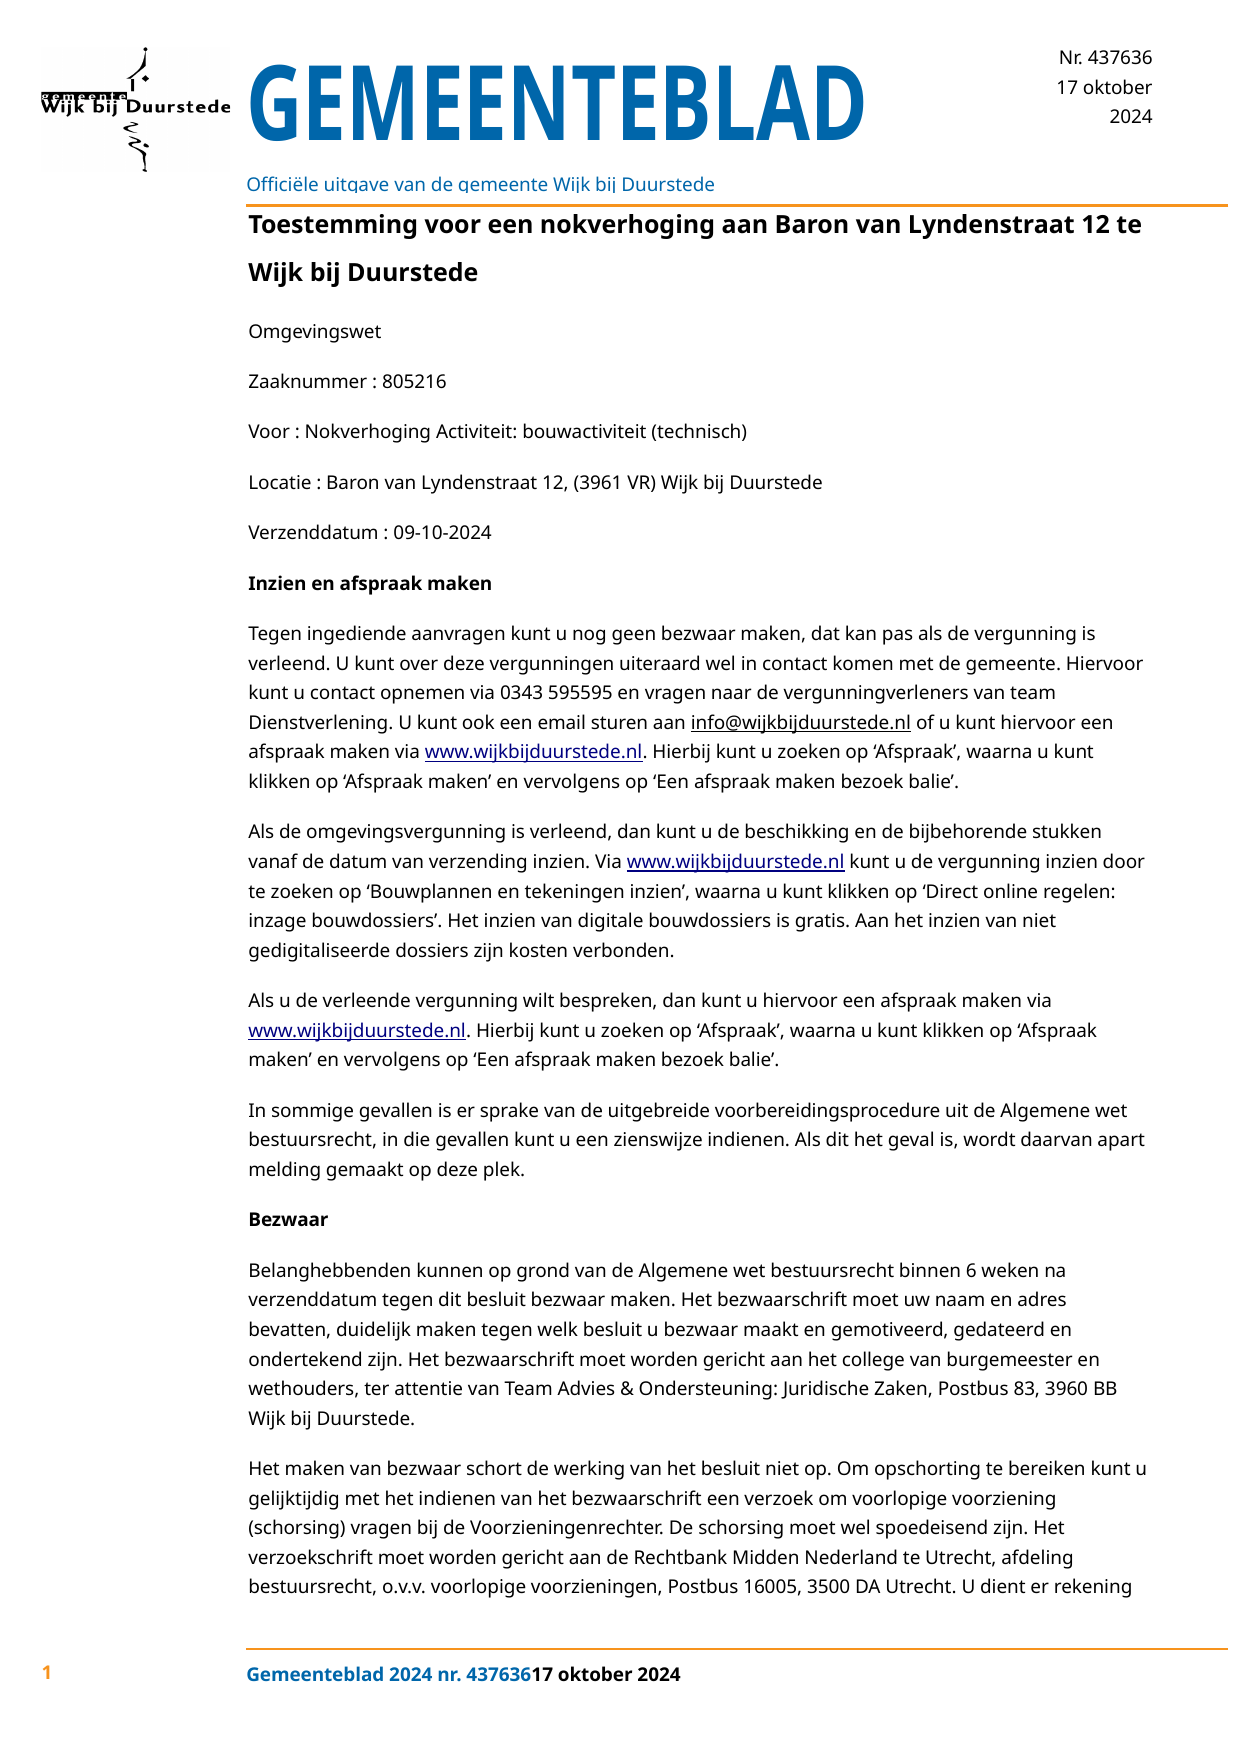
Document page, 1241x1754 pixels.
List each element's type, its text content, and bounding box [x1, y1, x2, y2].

text Voor : Nokverhoging Activiteit: bouwactiviteit (technisch) [248, 419, 1152, 444]
text Bezwaar [248, 1207, 1152, 1232]
picture [41, 47, 231, 172]
text Locatie : Baron van Lyndenstraat 12, (3961 VR) Wijk bij Duurstede [248, 469, 1152, 495]
text Tegen ingediende aanvragen kunt u nog geen bezwaar maken, dat kan pas als de vergunning is verleend. U kunt over deze vergunningen uiteraard wel in contact komen met de gemeente. Hiervoor kunt u contact opnemen via 0343 595595 en vragen naar de vergunningverleners van team Dienstverlening. U kunt ook een email sturen aan info@wijkbijduurstede.nl of u kunt hiervoor een afspraak maken via www.wijkbijduurstede.nl. Hierbij kunt u zoeken op ‘Afspraak’, waarna u kunt klikken op ‘Afspraak maken’ en vervolgens op ‘Een afspraak maken bezoek balie’. [248, 620, 1152, 794]
text Verzenddatum : 09-10-2024 [248, 519, 1152, 545]
text Het maken van bezwaar schort de werking van het besluit niet op. Om opschorting te bereiken kunt u gelijktijdig met het indienen van het bezwaarschrift een verzoek om voorlopige voorziening (schorsing) vragen bij de Voorzieningenrechter. De schorsing moet wel spoedeisend zijn. Het verzoekschrift moet worden gericht aan de Rechtbank Midden Nederland te Utrecht, afdeling bestuursrecht, o.v.v. voorlopige voorzieningen, Postbus 16005, 3500 DA Utrecht. U dient er rekening [248, 1455, 1152, 1599]
text Inzien en afspraak maken [248, 570, 1152, 596]
text Als u de verleende vergunning wilt bespreken, dan kunt u hiervoor een afspraak maken via www.wijkbijduurstede.nl. Hierbij kunt u zoeken op ‘Afspraak’, waarna u kunt klikken op ‘Afspraak maken’ en vervolgens op ‘Een afspraak maken bezoek balie’. [248, 987, 1152, 1072]
text Als de omgevingsvergunning is verleend, dan kunt u de beschikking en de bijbehorende stukken vanaf de datum van verzending inzien. Via www.wijkbijduurstede.nl kunt u de vergunning inzien door te zoeken op ‘Bouwplannen en tekeningen inzien’, waarna u kunt klikken op ‘Direct online regelen: inzage bouwdossiers’. Het inzien van digitale bouwdossiers is gratis. Aan het inzien van niet gedigitaliseerde dossiers zijn kosten verbonden. [248, 819, 1152, 963]
text Belanghebbenden kunnen op grond van de Algemene wet bestuursrecht binnen 6 weken na verzenddatum tegen dit besluit bezwaar maken. Het bezwaarschrift moet uw naam en adres bevatten, duidelijk maken tegen welk besluit u bezwaar maakt en gemotiveerd, gedateerd en ondertekend zijn. Het bezwaarschrift moet worden gericht aan het college van burgemeester en wethouders, ter attentie van Team Advies & Ondersteuning: Juridische Zaken, Postbus 83, 3960 BB Wijk bij Duurstede. [248, 1257, 1152, 1431]
text Zaaknummer : 805216 [248, 368, 1152, 394]
text Omgevingswet [248, 318, 1152, 344]
text Toestemming voor een nokverhoging aan Baron van Lyndenstraat 12 te Wijk bij Duurstede [248, 207, 1152, 288]
text In sommige gevallen is er sprake van de uitgebreide voorbereidingsprocedure uit de Algemene wet bestuursrecht, in die gevallen kunt u een zienswijze indienen. Als dit het geval is, wordt daarvan apart melding gemaakt op deze plek. [248, 1097, 1152, 1182]
